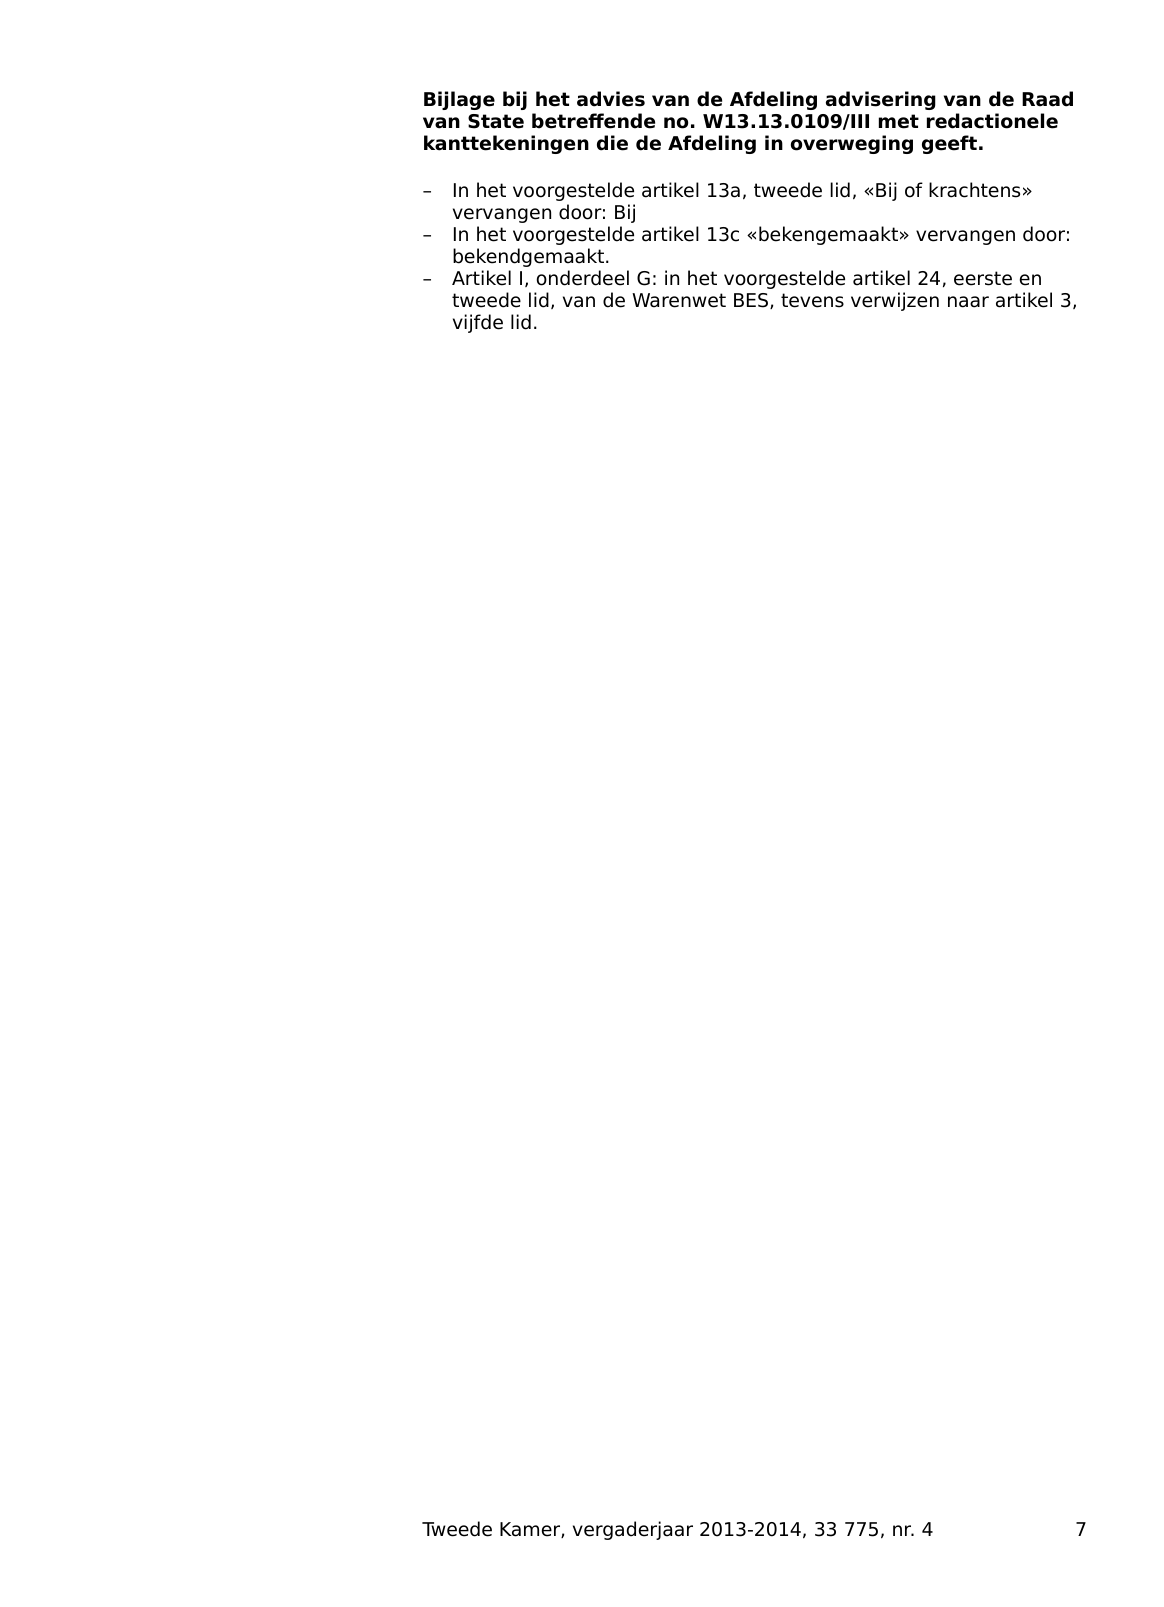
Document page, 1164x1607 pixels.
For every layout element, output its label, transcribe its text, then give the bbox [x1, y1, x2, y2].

text – In het voorgestelde artikel 13c «bekengemaakt» vervangen door: bekendgemaakt. [422, 224, 1087, 268]
text – In het voorgestelde artikel 13a, tweede lid, «Bij of krachtens» vervangen door: Bij [422, 180, 1087, 224]
subtitle Bijlage bij het advies van de Afdeling advisering van de Raad van State betreffende no. W13.13.0109/III met redactionele kanttekeningen die de Afdeling in overweging geeft. [77, 89, 1087, 155]
text – Artikel I, onderdeel G: in het voorgestelde artikel 24, eerste en tweede lid, van de Warenwet BES, tevens verwijzen naar artikel 3, vijfde lid. [422, 268, 1087, 334]
